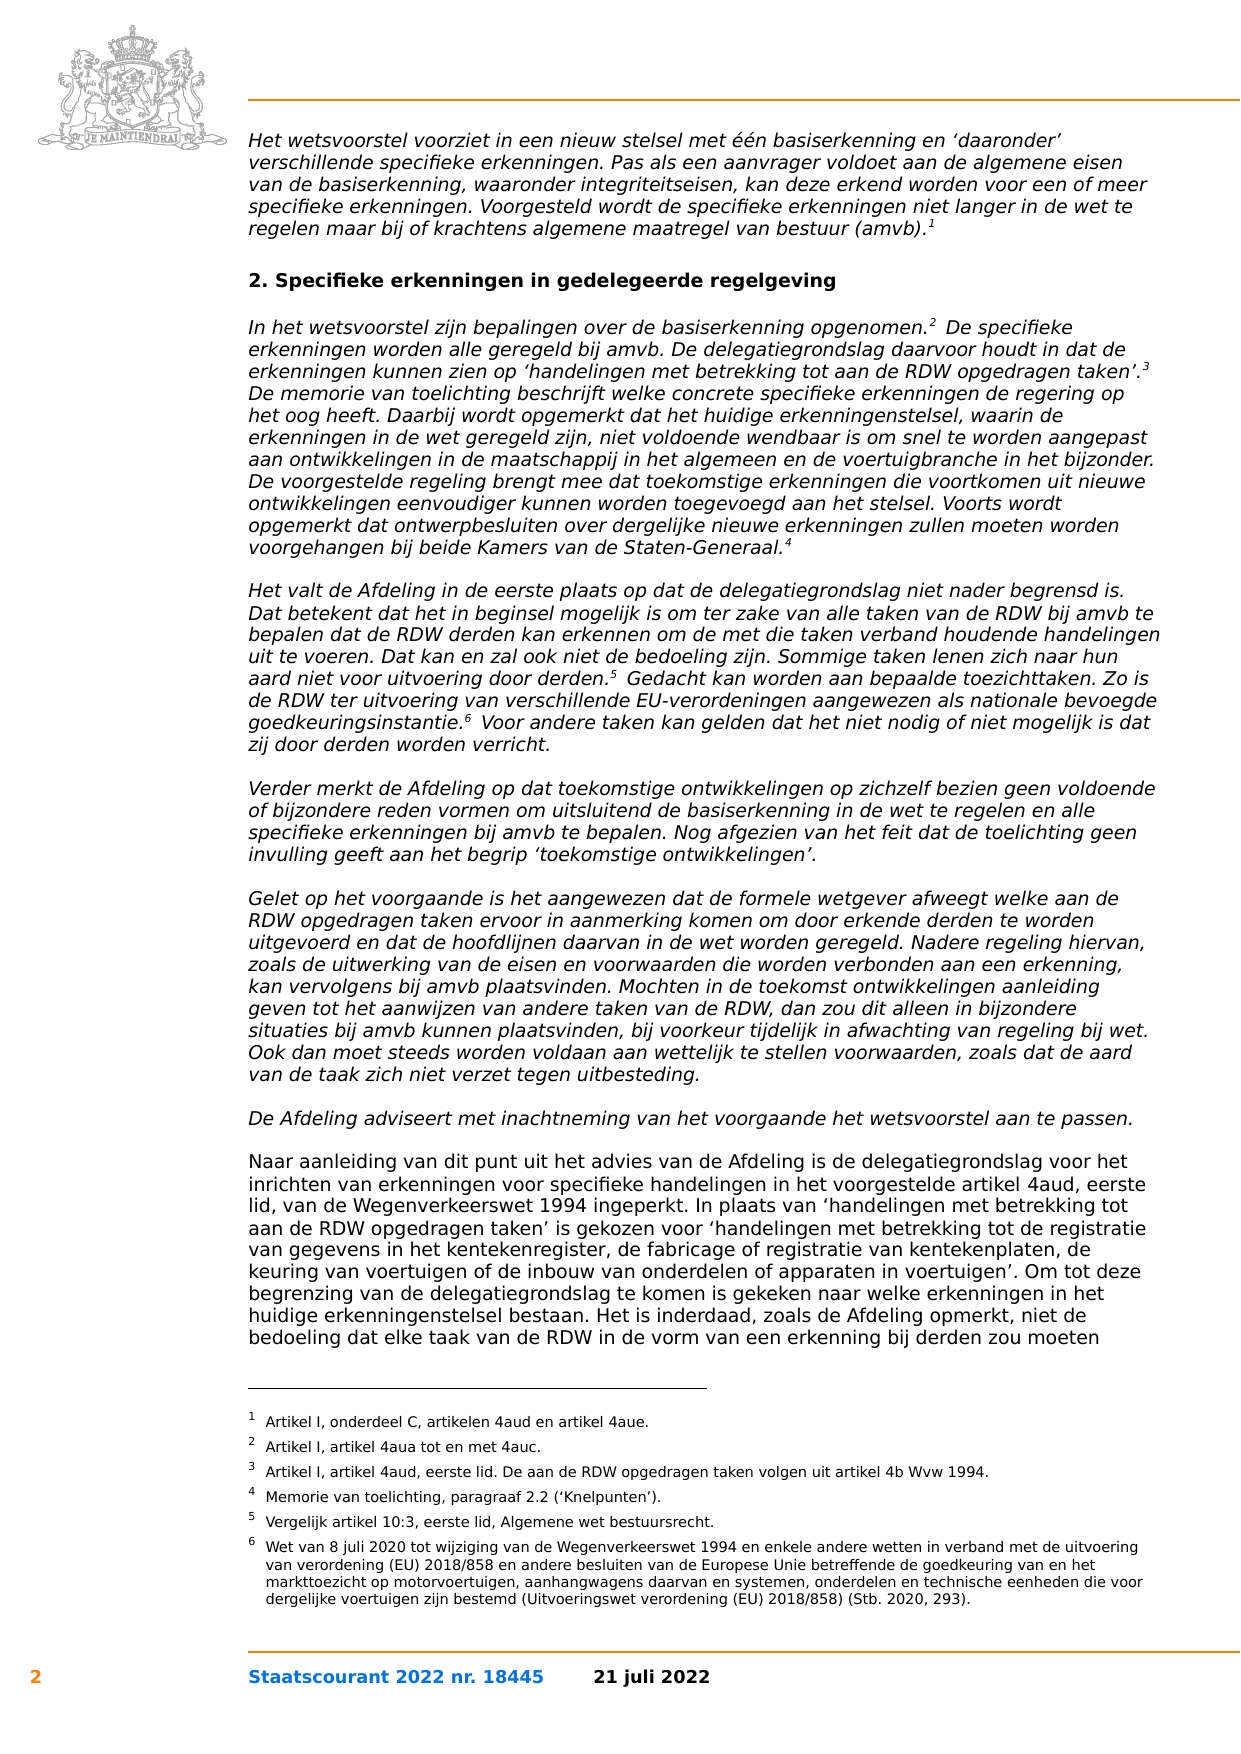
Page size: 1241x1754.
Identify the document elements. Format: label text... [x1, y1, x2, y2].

text Memorie van toelichting, paragraaf 2.2 (‘Knelpunten’). [248, 1485, 1163, 1507]
text Wet van 8 juli 2020 tot wijziging van de Wegenverkeerswet 1994 en enkele andere wetten in verband met de uitvoering van verordening (EU) 2018/858 en andere besluiten van de Europese Unie betreffende de goedkeuring van en het markttoezicht op motorvoertuigen, aanhangwagens daarvan en systemen, onderdelen en technische eenheden die voor dergelijke voertuigen zijn bestemd (Uitvoeringswet verordening (EU) 2018/858) (Stb. 2020, 293). [248, 1535, 1163, 1608]
text Het valt de Afdeling in de eerste plaats op dat de delegatiegrondslag niet nader begrensd is. Dat betekent dat het in beginsel mogelijk is om ter zake van alle taken van de RDW bij amvb te bepalen dat de RDW derden kan erkennen om de met die taken verband houdende handelingen uit te voeren. Dat kan en zal ook niet de bedoeling zijn. Sommige taken lenen zich naar hun aard niet voor uitvoering door derden. Gedacht kan worden aan bepaalde toezichttaken. Zo is de RDW ter uitvoering van verschillende EU-verordeningen aangewezen als nationale bevoegde goedkeuringsinstantie. Voor andere taken kan gelden dat het niet nodig of niet mogelijk is dat zij door derden worden verricht. [248, 580, 1163, 756]
text Artikel I, artikel 4aua tot en met 4auc. [248, 1435, 1163, 1457]
picture [38, 25, 227, 150]
text Naar aanleiding van dit punt uit het advies van de Afdeling is de delegatiegrondslag voor het inrichten van erkenningen voor specifieke handelingen in het voorgestelde artikel 4aud, eerste lid, van de Wegenverkeerswet 1994 ingeperkt. In plaats van ‘handelingen met betrekking tot aan de RDW opgedragen taken’ is gekozen voor ‘handelingen met betrekking tot de registratie van gegevens in het kentekenregister, de fabricage of registratie van kentekenplaten, de keuring van voertuigen of de inbouw van onderdelen of apparaten in voertuigen’. Om tot deze begrenzing van de delegatiegrondslag te komen is gekeken naar welke erkenningen in het huidige erkenningenstelsel bestaan. Het is inderdaad, zoals de Afdeling opmerkt, niet de bedoeling dat elke taak van de RDW in de vorm van een erkenning bij derden zou moeten [248, 1151, 1163, 1349]
text In het wetsvoorstel zijn bepalingen over de basiserkenning opgenomen. De specifieke erkenningen worden alle geregeld bij amvb. De delegatiegrondslag daarvoor houdt in dat de erkenningen kunnen zien op ‘handelingen met betrekking tot aan de RDW opgedragen taken’. De memorie van toelichting beschrijft welke concrete specifieke erkenningen de regering op het oog heeft. Daarbij wordt opgemerkt dat het huidige erkenningenstelsel, waarin de erkenningen in de wet geregeld zijn, niet voldoende wendbaar is om snel te worden aangepast aan ontwikkelingen in de maatschappij in het algemeen en de voertuigbranche in het bijzonder. De voorgestelde regeling brengt mee dat toekomstige erkenningen die voortkomen uit nieuwe ontwikkelingen eenvoudiger kunnen worden toegevoegd aan het stelsel. Voorts wordt opgemerkt dat ontwerpbesluiten over dergelijke nieuwe erkenningen zullen moeten worden voorgehangen bij beide Kamers van de Staten-Generaal. [248, 317, 1163, 558]
subtitle 2. Specifieke erkenningen in gedelegeerde regelgeving [248, 270, 1163, 292]
text Artikel I, onderdeel C, artikelen 4aud en artikel 4aue. [248, 1410, 1163, 1432]
text Gelet op het voorgaande is het aangewezen dat de formele wetgever afweegt welke aan de RDW opgedragen taken ervoor in aanmerking komen om door erkende derden te worden uitgevoerd en dat de hoofdlijnen daarvan in de wet worden geregeld. Nadere regeling hiervan, zoals de uitwerking van de eisen en voorwaarden die worden verbonden aan een erkenning, kan vervolgens bij amvb plaatsvinden. Mochten in de toekomst ontwikkelingen aanleiding geven tot het aanwijzen van andere taken van de RDW, dan zou dit alleen in bijzondere situaties bij amvb kunnen plaatsvinden, bij voorkeur tijdelijk in afwachting van regeling bij wet. Ook dan moet steeds worden voldaan aan wettelijk te stellen voorwaarden, zoals dat de aard van de taak zich niet verzet tegen uitbesteding. [248, 888, 1163, 1086]
text Het wetsvoorstel voorziet in een nieuw stelsel met één basiserkenning en ‘daaronder’ verschillende specifieke erkenningen. Pas als een aanvrager voldoet aan de algemene eisen van de basiserkenning, waaronder integriteitseisen, kan deze erkend worden voor een of meer specifieke erkenningen. Voorgesteld wordt de specifieke erkenningen niet langer in de wet te regelen maar bij of krachtens algemene maatregel van bestuur (amvb). [248, 130, 1163, 240]
text Vergelijk artikel 10:3, eerste lid, Algemene wet bestuursrecht. [248, 1510, 1163, 1532]
text De Afdeling adviseert met inachtneming van het voorgaande het wetsvoorstel aan te passen. [248, 1108, 1163, 1129]
text Artikel I, artikel 4aud, eerste lid. De aan de RDW opgedragen taken volgen uit artikel 4b Wvw 1994. [248, 1460, 1163, 1482]
text Verder merkt de Afdeling op dat toekomstige ontwikkelingen op zichzelf bezien geen voldoende of bijzondere reden vormen om uitsluitend de basiserkenning in de wet te regelen en alle specifieke erkenningen bij amvb te bepalen. Nog afgezien van het feit dat de toelichting geen invulling geeft aan het begrip ‘toekomstige ontwikkelingen’. [248, 778, 1163, 866]
